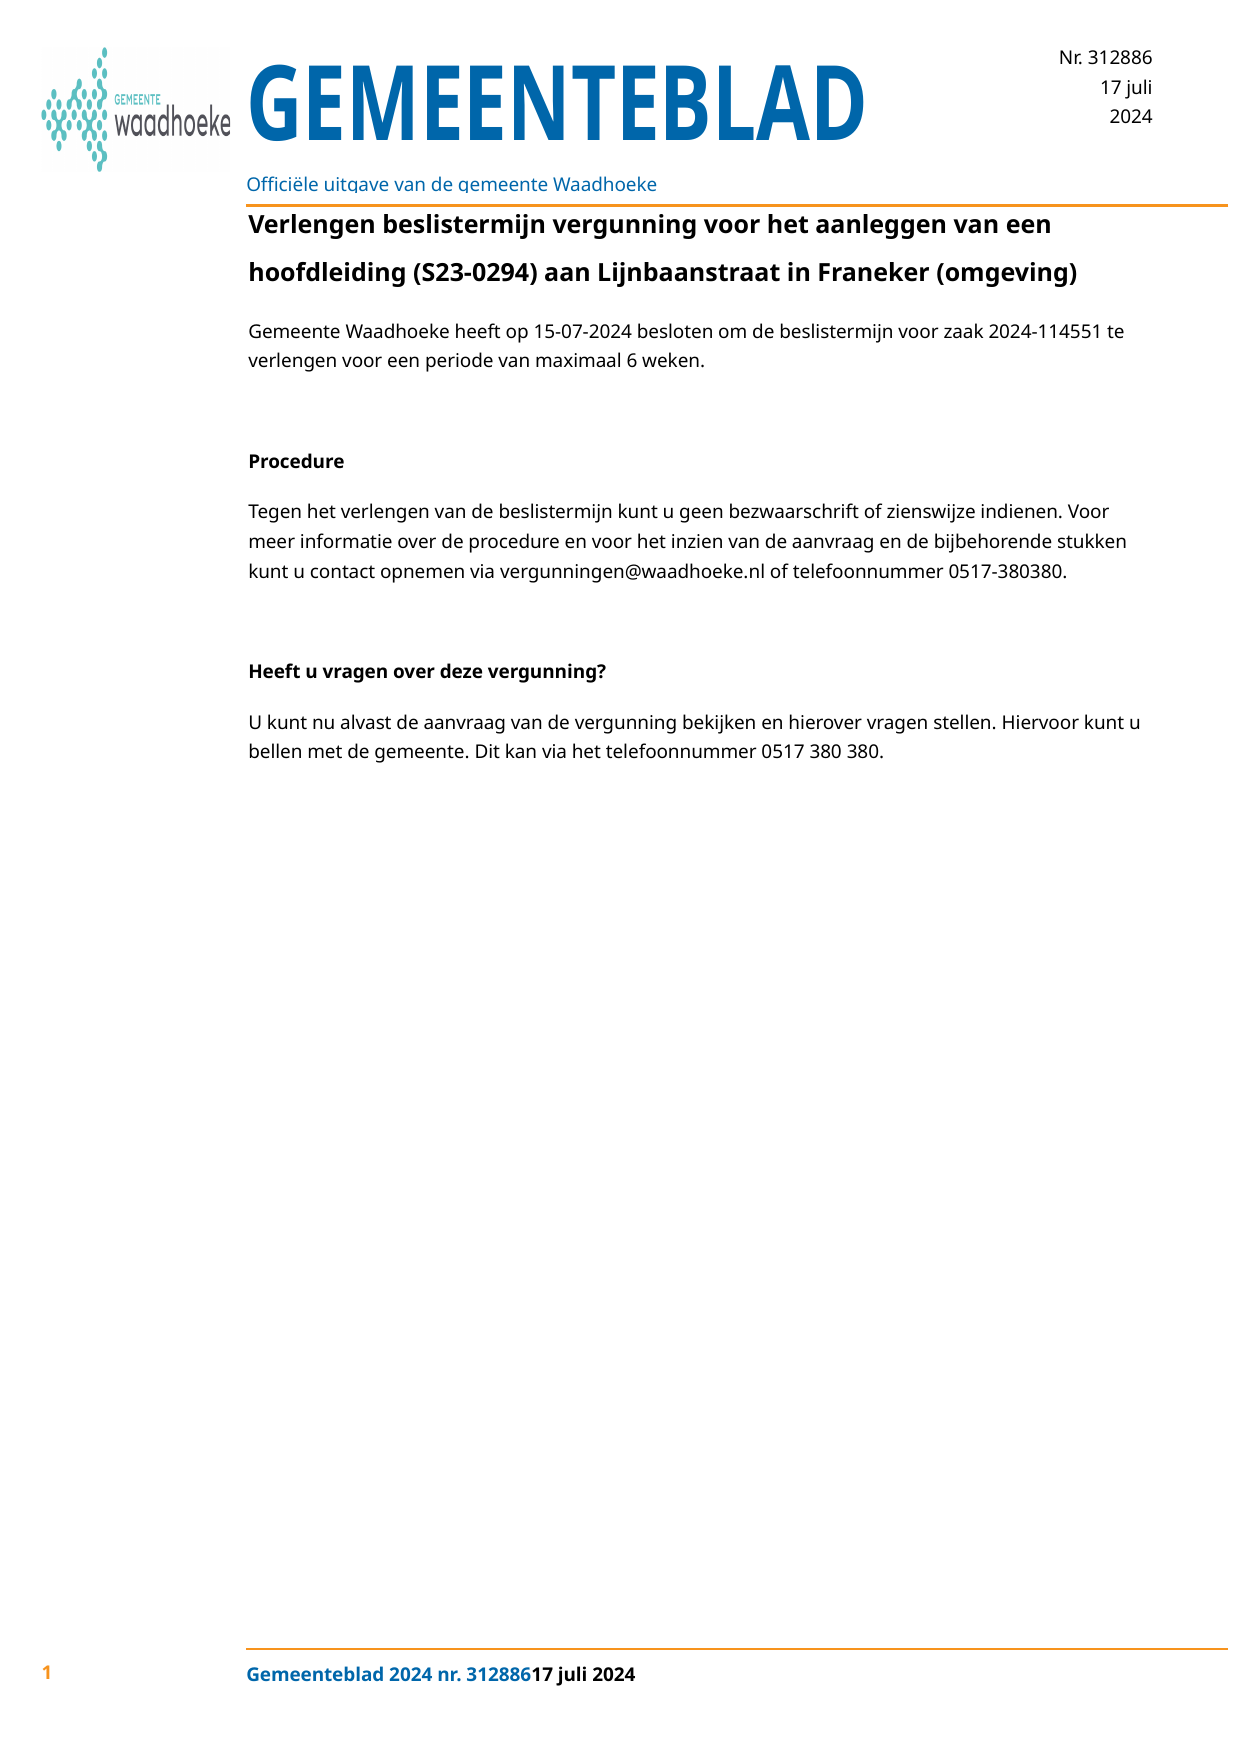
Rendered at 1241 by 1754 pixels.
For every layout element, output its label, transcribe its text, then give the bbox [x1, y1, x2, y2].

text Heeft u vragen over deze vergunning? [248, 659, 1152, 684]
picture [41, 47, 231, 172]
text Procedure [248, 448, 1152, 474]
text U kunt nu alvast de aanvraag van de vergunning bekijken en hierover vragen stellen. Hiervoor kunt u bellen met de gemeente. Dit kan via het telefoonnummer 0517 380 380. [248, 709, 1152, 764]
text Tegen het verlengen van de beslistermijn kunt u geen bezwaarschrift of zienswijze indienen. Voor meer informatie over de procedure en voor het inzien van de aanvraag en de bijbehorende stukken kunt u contact opnemen via vergunningen@waadhoeke.nl of telefoonnummer 0517-380380. [248, 499, 1152, 584]
text Gemeente Waadhoeke heeft op 15-07-2024 besloten om de beslistermijn voor zaak 2024-114551 te verlengen voor een periode van maximaal 6 weken. [248, 318, 1152, 373]
text Verlengen beslistermijn vergunning voor het aanleggen van een hoofdleiding (S23-0294) aan Lijnbaanstraat in Franeker (omgeving) [248, 207, 1152, 288]
